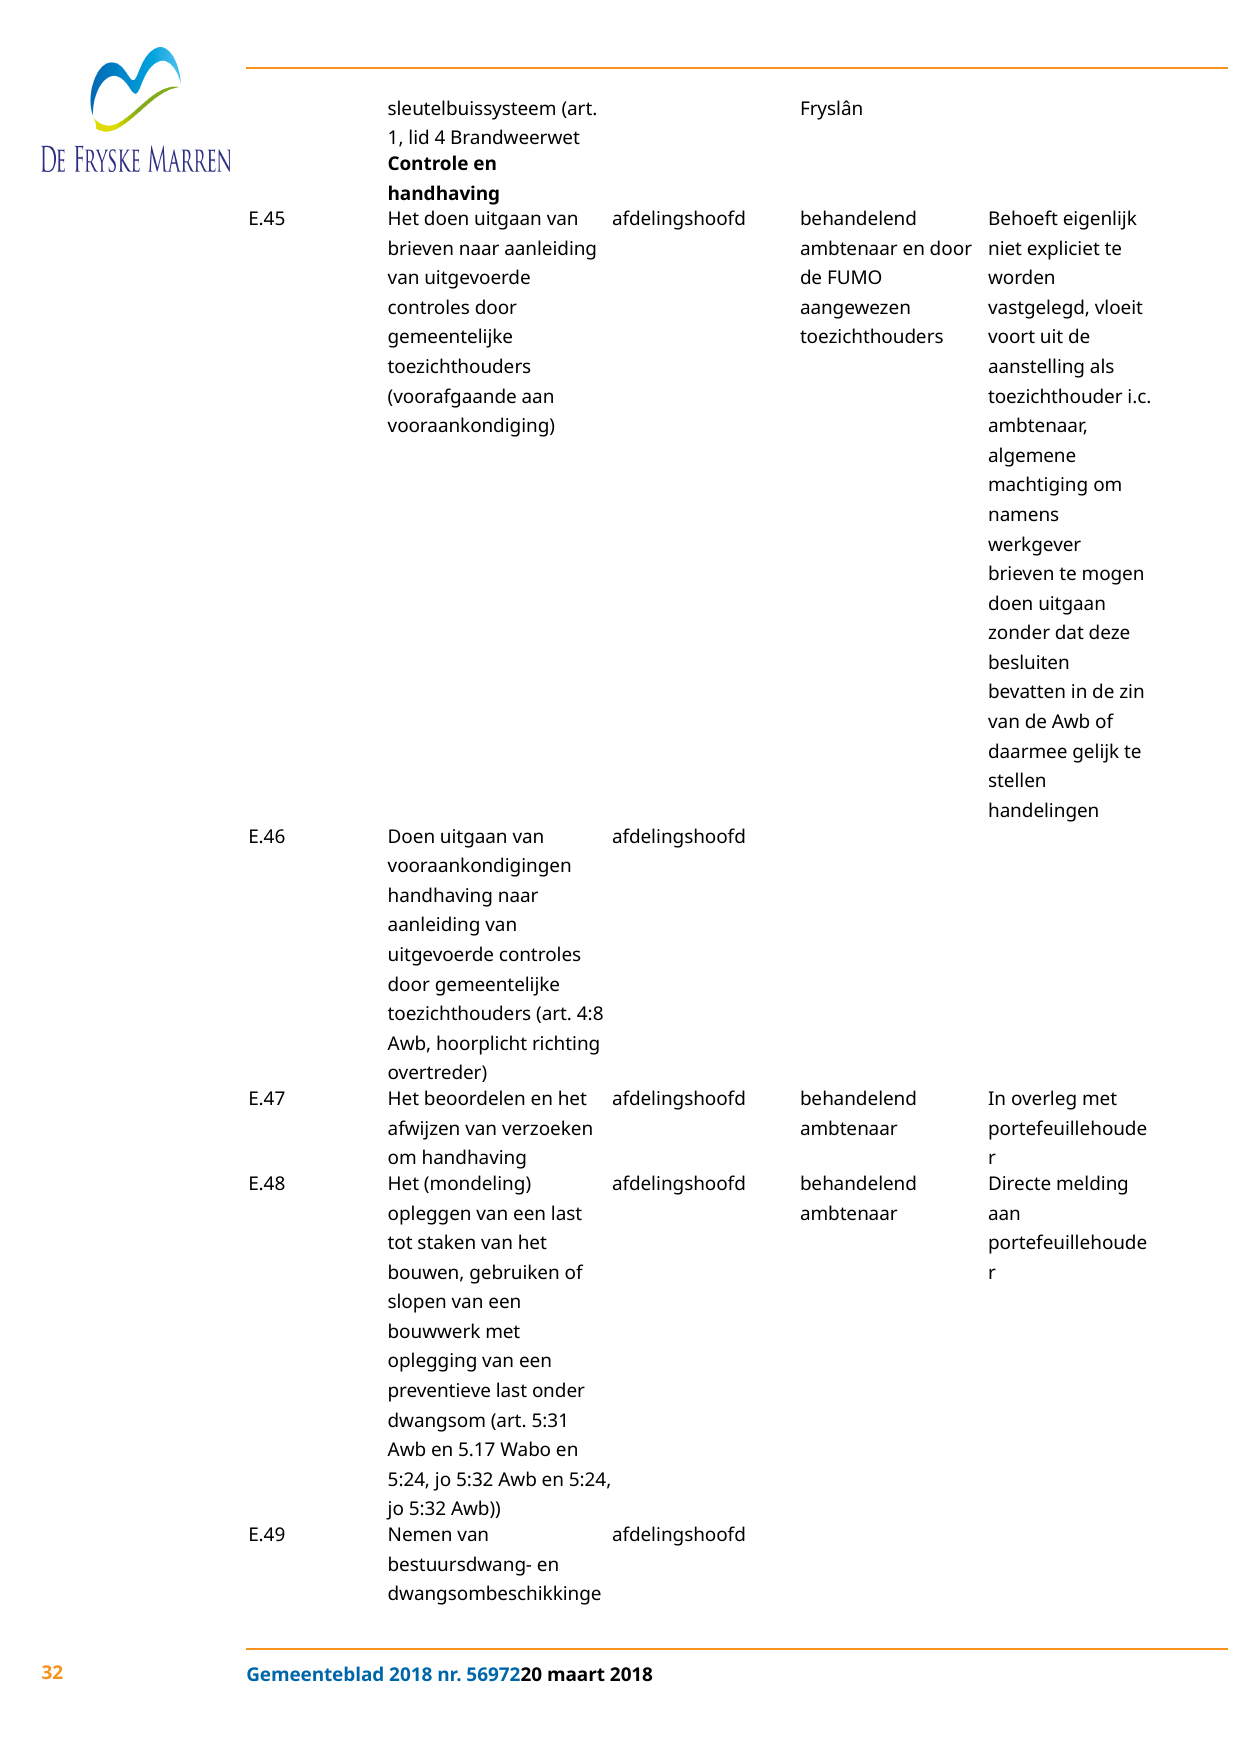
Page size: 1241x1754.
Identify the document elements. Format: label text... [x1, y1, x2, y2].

table_cell E.47 [248, 1085, 387, 1170]
table_cell Directe melding aan portefeuillehouder [988, 1170, 1152, 1521]
table_cell [988, 150, 1152, 205]
table_cell Het (mondeling) opleggen van een last tot staken van het bouwen, gebruiken of slopen van een bouwwerk met oplegging van een preventieve last onder dwangsom (art. 5:31 Awb en 5.17 Wabo en 5:24, jo 5:32 Awb en 5:24, jo 5:32 Awb)) [388, 1170, 612, 1521]
table_cell E.46 [248, 823, 387, 1085]
table_cell behandelend ambtenaar [800, 1170, 988, 1521]
table_cell behandelend ambtenaar [800, 1085, 988, 1170]
table_cell [800, 150, 988, 205]
table_cell sleutelbuissysteem (art. 1, lid 4 Brandweerwet [388, 95, 612, 150]
table_cell E.48 [248, 1170, 387, 1521]
table_cell afdelingshoofd [612, 1170, 800, 1521]
table_cell [988, 95, 1152, 150]
table_cell [248, 95, 387, 150]
table_cell Het doen uitgaan van brieven naar aanleiding van uitgevoerde controles door gemeentelijke toezichthouders (voorafgaande aan vooraankondiging) [388, 205, 612, 823]
table_cell [988, 823, 1152, 1085]
table_cell Nemen van bestuursdwang- en dwangsombeschikkinge [388, 1521, 612, 1606]
table_cell Controle en handhaving [388, 150, 612, 205]
picture [41, 47, 231, 172]
table_cell afdelingshoofd [612, 823, 800, 1085]
table_cell E.49 [248, 1521, 387, 1606]
table_cell [612, 95, 800, 150]
table_cell [248, 150, 387, 205]
table_cell Het beoordelen en het afwijzen van verzoeken om handhaving [388, 1085, 612, 1170]
table_cell [612, 150, 800, 205]
table_cell In overleg met portefeuillehouder [988, 1085, 1152, 1170]
table_cell afdelingshoofd [612, 1085, 800, 1170]
table_cell Doen uitgaan van vooraankondigingen handhaving naar aanleiding van uitgevoerde controles door gemeentelijke toezichthouders (art. 4:8 Awb, hoorplicht richting overtreder) [388, 823, 612, 1085]
table_cell Behoeft eigenlijk niet expliciet te worden vastgelegd, vloeit voort uit de aanstelling als toezichthouder i.c. ambtenaar, algemene machtiging om namens werkgever brieven te mogen doen uitgaan zonder dat deze besluiten bevatten in de zin van de Awb of daarmee gelijk te stellen handelingen [988, 205, 1152, 823]
table_cell [800, 1521, 988, 1606]
table_cell Fryslân [800, 95, 988, 150]
table_cell [800, 823, 988, 1085]
table_cell afdelingshoofd [612, 205, 800, 823]
table_cell behandelend ambtenaar en door de FUMO aangewezen toezichthouders [800, 205, 988, 823]
table_cell afdelingshoofd [612, 1521, 800, 1606]
table_cell E.45 [248, 205, 387, 823]
table_cell [988, 1521, 1152, 1606]
